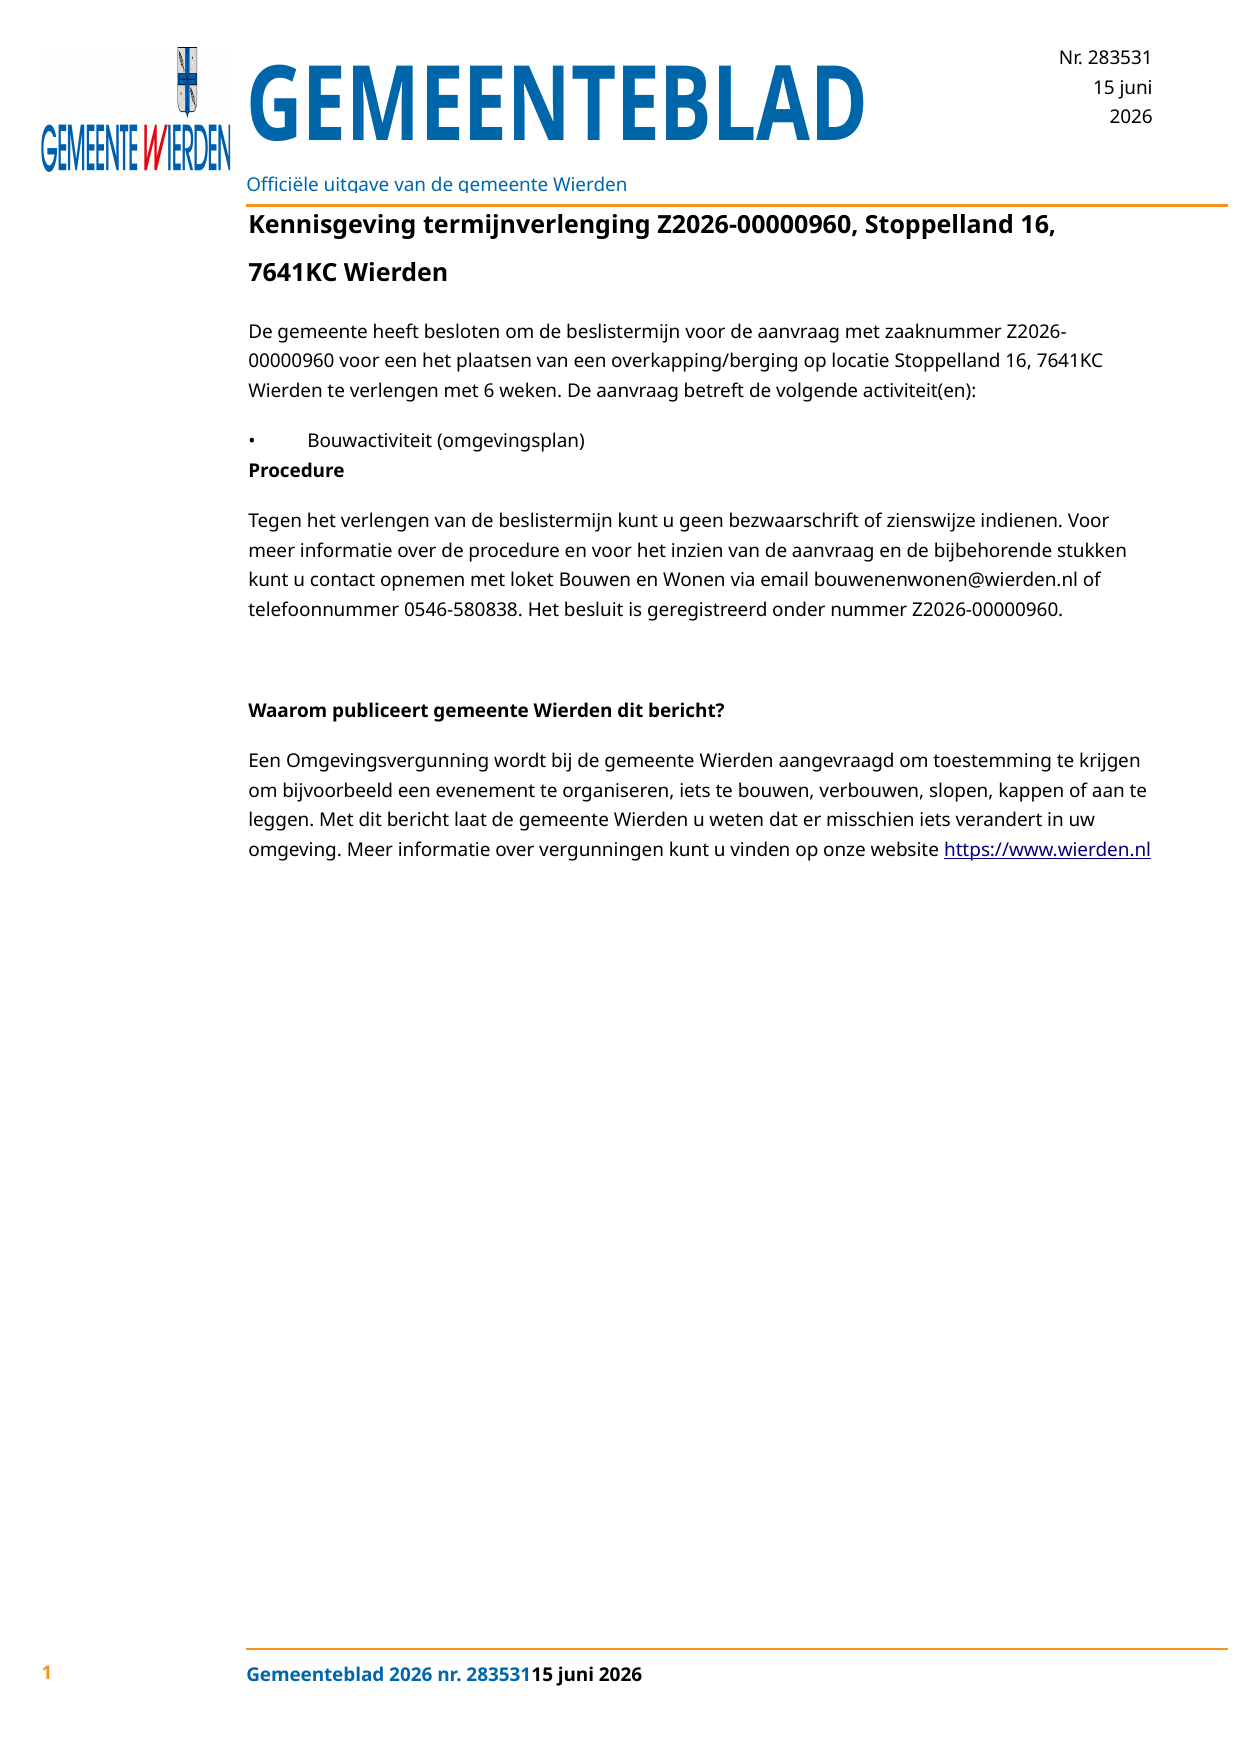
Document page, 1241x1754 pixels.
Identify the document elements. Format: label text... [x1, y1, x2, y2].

picture [41, 47, 231, 172]
text Waarom publiceert gemeente Wierden dit bericht? [248, 697, 1152, 723]
text Tegen het verlengen van de beslistermijn kunt u geen bezwaarschrift of zienswijze indienen. Voor meer informatie over de procedure en voor het inzien van de aanvraag en de bijbehorende stukken kunt u contact opnemen met loket Bouwen en Wonen via email bouwenenwonen@wierden.nl of telefoonnummer 0546-580838. Het besluit is geregistreerd onder nummer Z2026-00000960. [248, 507, 1152, 622]
list Bouwactiviteit (omgevingsplan) [248, 427, 1152, 453]
text Kennisgeving termijnverlenging Z2026-00000960, Stoppelland 16, 7641KC Wierden [248, 207, 1152, 288]
text De gemeente heeft besloten om de beslistermijn voor de aanvraag met zaaknummer Z2026-00000960 voor een het plaatsen van een overkapping/berging op locatie Stoppelland 16, 7641KC Wierden te verlengen met 6 weken. De aanvraag betreft de volgende activiteit(en): [248, 318, 1152, 403]
text Een Omgevingsvergunning wordt bij de gemeente Wierden aangevraagd om toestemming te krijgen om bijvoorbeeld een evenement te organiseren, iets te bouwen, verbouwen, slopen, kappen of aan te leggen. Met dit bericht laat de gemeente Wierden u weten dat er misschien iets verandert in uw omgeving. Meer informatie over vergunningen kunt u vinden op onze website https://www.wierden.nl [248, 747, 1152, 862]
text Procedure [248, 457, 1152, 483]
